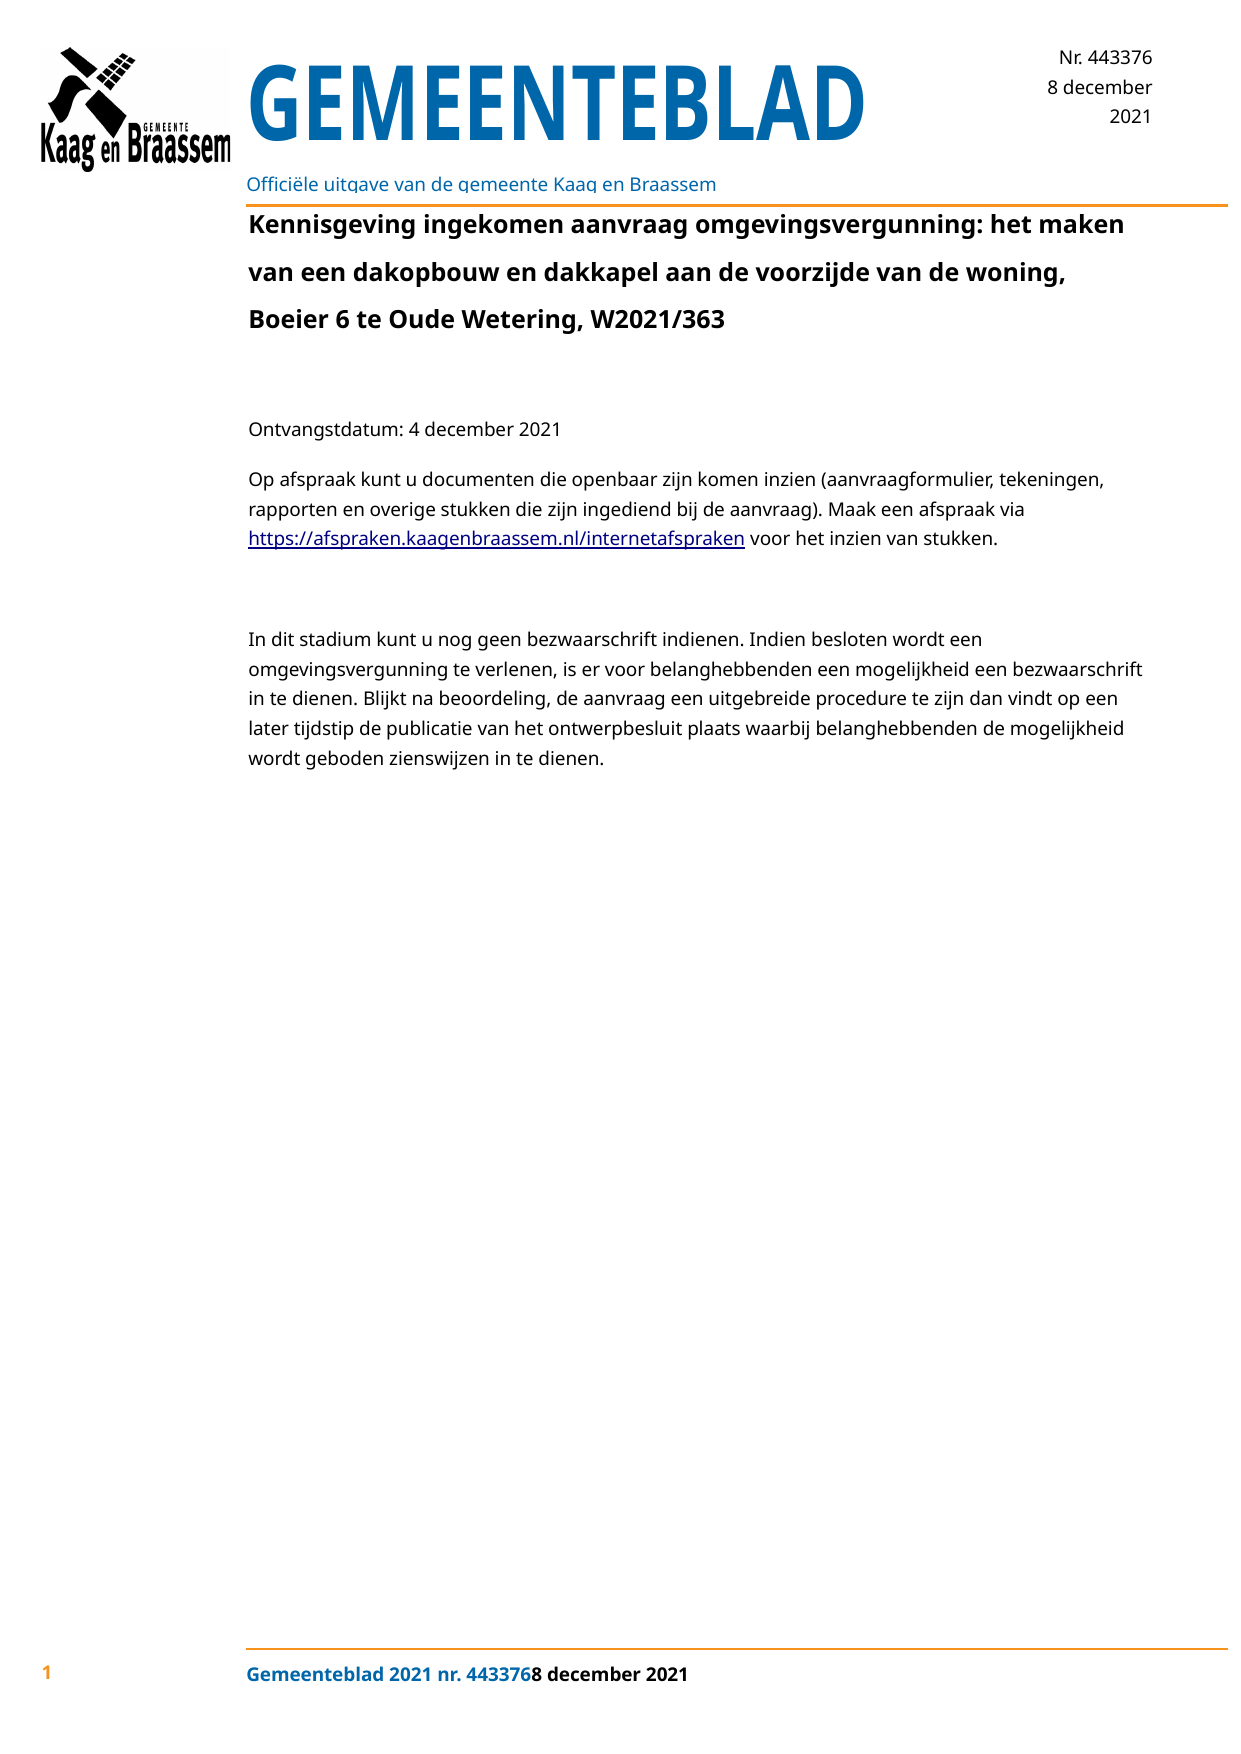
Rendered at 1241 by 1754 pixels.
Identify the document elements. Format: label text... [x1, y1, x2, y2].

text In dit stadium kunt u nog geen bezwaarschrift indienen. Indien besloten wordt een omgevingsvergunning te verlenen, is er voor belanghebbenden een mogelijkheid een bezwaarschrift in te dienen. Blijkt na beoordeling, de aanvraag een uitgebreide procedure te zijn dan vindt op een later tijdstip de publicatie van het ontwerpbesluit plaats waarbij belanghebbenden de mogelijkheid wordt geboden zienswijzen in te dienen. [248, 626, 1152, 770]
text Op afspraak kunt u documenten die openbaar zijn komen inzien (aanvraagformulier, tekeningen, rapporten en overige stukken die zijn ingediend bij de aanvraag). Maak een afspraak via https://afspraken.kaagenbraassem.nl/internetafspraken voor het inzien van stukken. [248, 466, 1152, 551]
text Ontvangstdatum: 4 december 2021 [248, 416, 1152, 442]
text Kennisgeving ingekomen aanvraag omgevingsvergunning: het maken van een dakopbouw en dakkapel aan de voorzijde van de woning, Boeier 6 te Oude Wetering, W2021/363 [248, 207, 1152, 336]
picture [41, 47, 231, 172]
